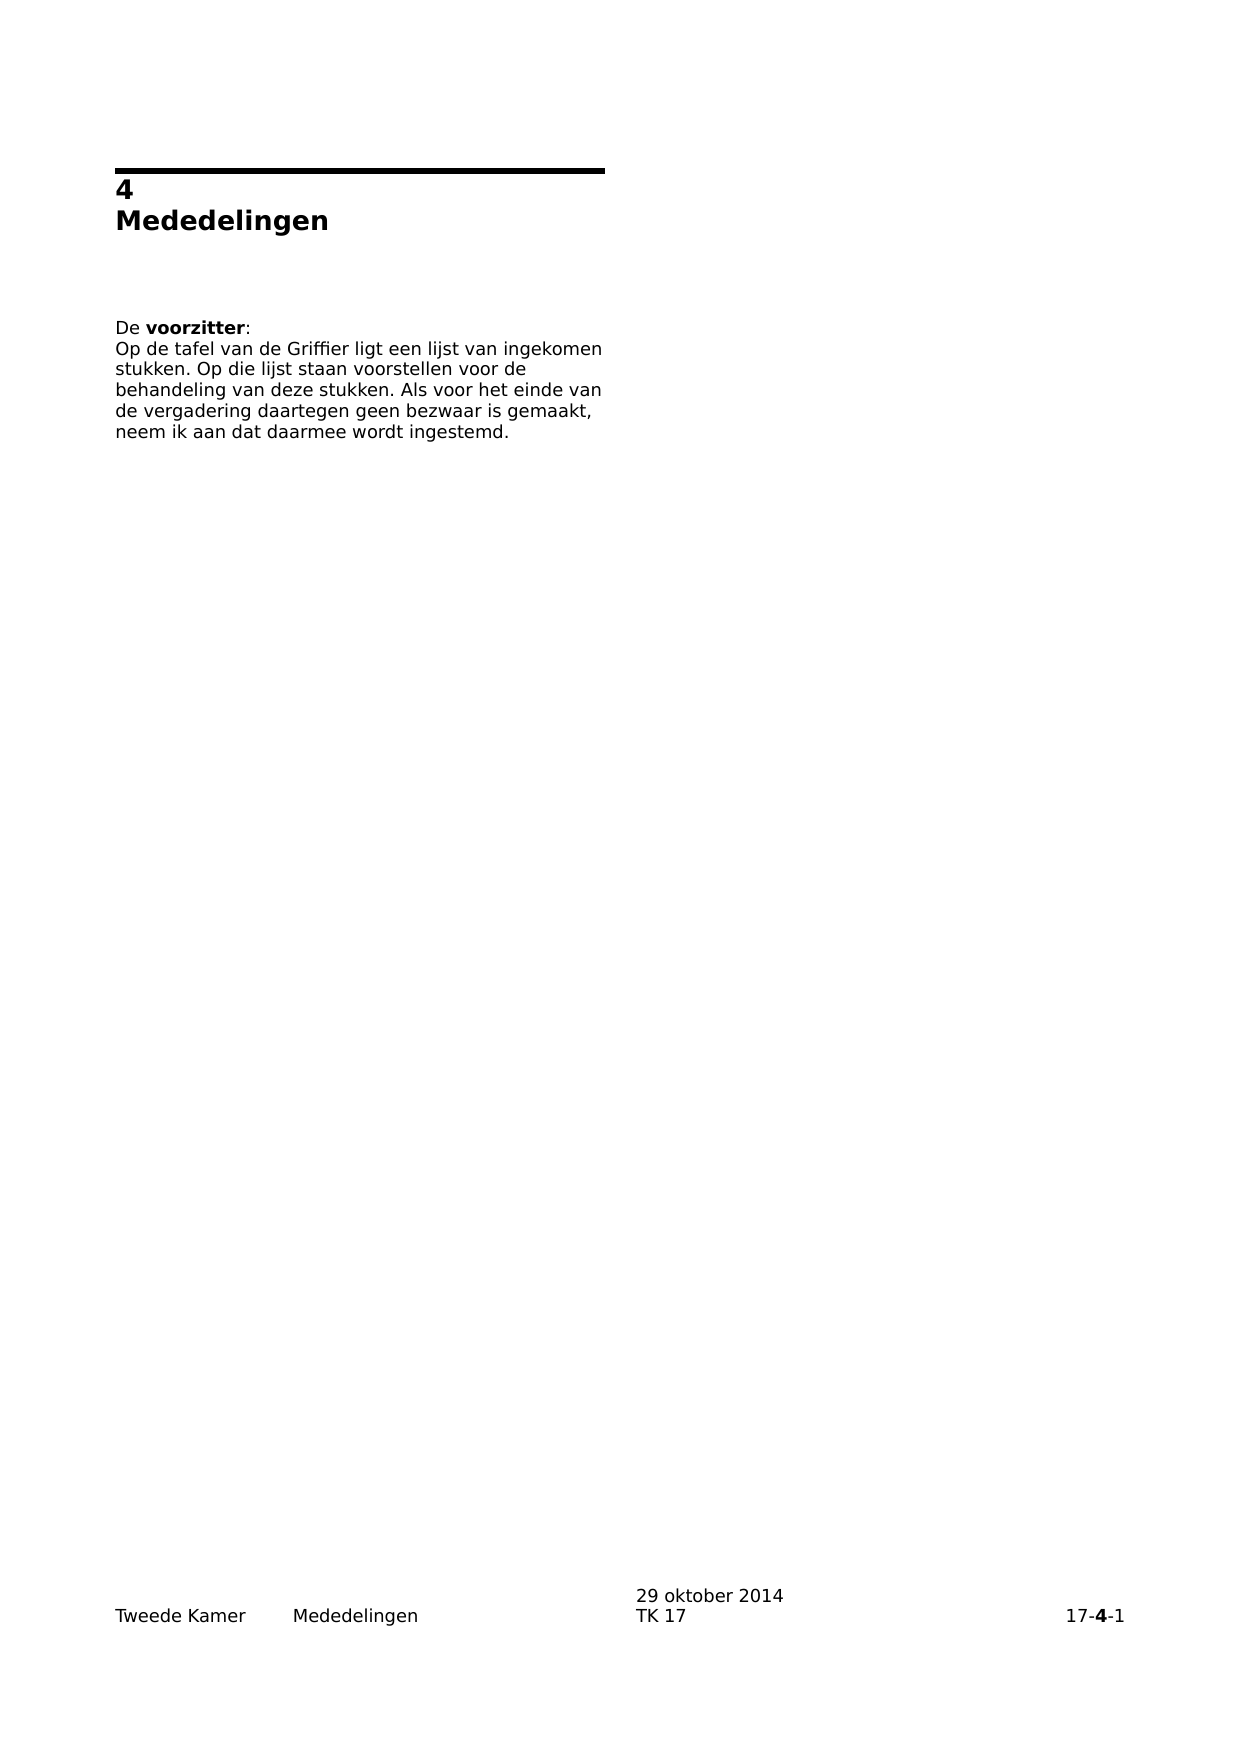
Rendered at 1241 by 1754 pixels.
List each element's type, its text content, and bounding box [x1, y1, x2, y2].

text Op de tafel van de Griffier ligt een lijst van ingekomen stukken. Op die lijst staan voorstellen voor de behandeling van deze stukken. Als voor het einde van de vergadering daartegen geen bezwaar is gemaakt, neem ik aan dat daarmee wordt ingestemd. [115, 338, 605, 442]
text De voorzitter: [115, 318, 605, 338]
title 4 Mededelingen [115, 174, 605, 237]
